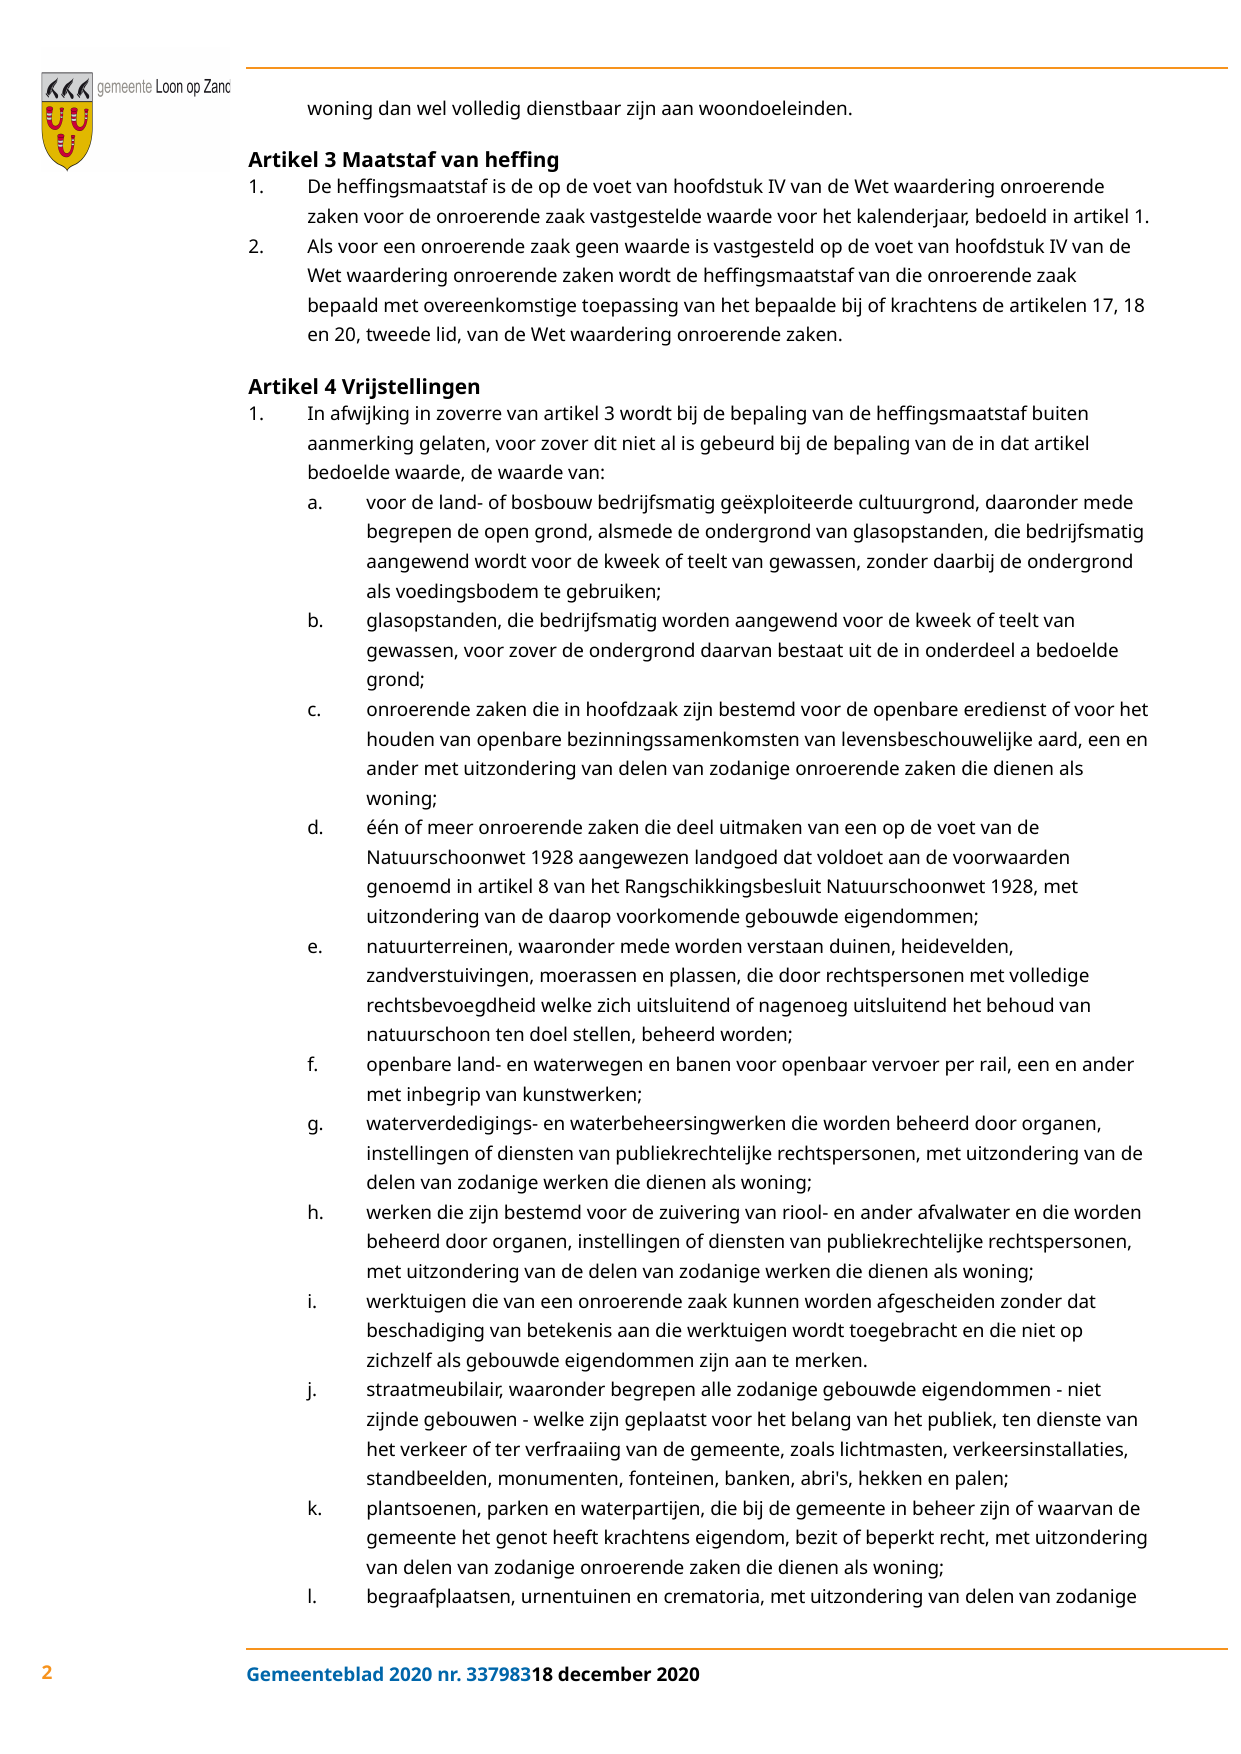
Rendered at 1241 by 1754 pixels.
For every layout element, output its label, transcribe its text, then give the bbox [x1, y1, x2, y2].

list woning dan wel volledig dienstbaar zijn aan woondoeleinden. [248, 95, 1152, 121]
list plantsoenen, parken en waterpartijen, die bij de gemeente in beheer zijn of waarvan de gemeente het genot heeft krachtens eigendom, bezit of beperkt recht, met uitzondering van delen van zodanige onroerende zaken die dienen als woning; [307, 1495, 1152, 1580]
picture [41, 47, 231, 172]
list één of meer onroerende zaken die deel uitmaken van een op de voet van de Natuurschoonwet 1928 aangewezen landgoed dat voldoet aan de voorwaarden genoemd in artikel 8 van het Rangschikkingsbesluit Natuurschoonwet 1928, met uitzondering van de daarop voorkomende gebouwde eigendommen; [307, 814, 1152, 929]
list begraafplaatsen, urnentuinen en crematoria, met uitzondering van delen van zodanige [307, 1584, 1152, 1609]
text Artikel 3 Maatstaf van heffing [248, 145, 1152, 174]
list openbare land- en waterwegen en banen voor openbaar vervoer per rail, een en ander met inbegrip van kunstwerken; [307, 1051, 1152, 1107]
text Artikel 4 Vrijstellingen [248, 372, 1152, 400]
list Als voor een onroerende zaak geen waarde is vastgesteld op de voet van hoofdstuk IV van de Wet waardering onroerende zaken wordt de heffingsmaatstaf van die onroerende zaak bepaald met overeenkomstige toepassing van het bepaalde bij of krachtens de artikelen 17, 18 en 20, tweede lid, van de Wet waardering onroerende zaken. [248, 233, 1152, 347]
list glasopstanden, die bedrijfsmatig worden aangewend voor de kweek of teelt van gewassen, voor zover de ondergrond daarvan bestaat uit de in onderdeel a bedoelde grond; [307, 607, 1152, 692]
list werktuigen die van een onroerende zaak kunnen worden afgescheiden zonder dat beschadiging van betekenis aan die werktuigen wordt toegebracht en die niet op zichzelf als gebouwde eigendommen zijn aan te merken. [307, 1288, 1152, 1373]
list natuurterreinen, waaronder mede worden verstaan duinen, heidevelden, zandverstuivingen, moerassen en plassen, die door rechtspersonen met volledige rechtsbevoegdheid welke zich uitsluitend of nagenoeg uitsluitend het behoud van natuurschoon ten doel stellen, beheerd worden; [307, 933, 1152, 1047]
list voor de land- of bosbouw bedrijfsmatig geëxploiteerde cultuurgrond, daaronder mede begrepen de open grond, alsmede de ondergrond van glasopstanden, die bedrijfsmatig aangewend wordt voor de kweek of teelt van gewassen, zonder daarbij de ondergrond als voedingsbodem te gebruiken; [307, 489, 1152, 604]
list werken die zijn bestemd voor de zuivering van riool- en ander afvalwater en die worden beheerd door organen, instellingen of diensten van publiekrechtelijke rechtspersonen, met uitzondering van de delen van zodanige werken die dienen als woning; [307, 1199, 1152, 1284]
list straatmeubilair, waaronder begrepen alle zodanige gebouwde eigendommen - niet zijnde gebouwen - welke zijn geplaatst voor het belang van het publiek, ten dienste van het verkeer of ter verfraaiing van de gemeente, zoals lichtmasten, verkeersinstallaties, standbeelden, monumenten, fonteinen, banken, abri's, hekken en palen; [307, 1377, 1152, 1491]
list De heffingsmaatstaf is de op de voet van hoofdstuk IV van de Wet waardering onroerende zaken voor de onroerende zaak vastgestelde waarde voor het kalenderjaar, bedoeld in artikel 1. [248, 174, 1152, 229]
list waterverdedigings- en waterbeheersingwerken die worden beheerd door organen, instellingen of diensten van publiekrechtelijke rechtspersonen, met uitzondering van de delen van zodanige werken die dienen als woning; [307, 1110, 1152, 1195]
list onroerende zaken die in hoofdzaak zijn bestemd voor de openbare eredienst of voor het houden van openbare bezinningssamenkomsten van levensbeschouwelijke aard, een en ander met uitzondering van delen van zodanige onroerende zaken die dienen als woning; [307, 696, 1152, 811]
list In afwijking in zoverre van artikel 3 wordt bij de bepaling van de heffingsmaatstaf buiten aanmerking gelaten, voor zover dit niet al is gebeurd bij de bepaling van de in dat artikel bedoelde waarde, de waarde van: [248, 400, 1152, 485]
